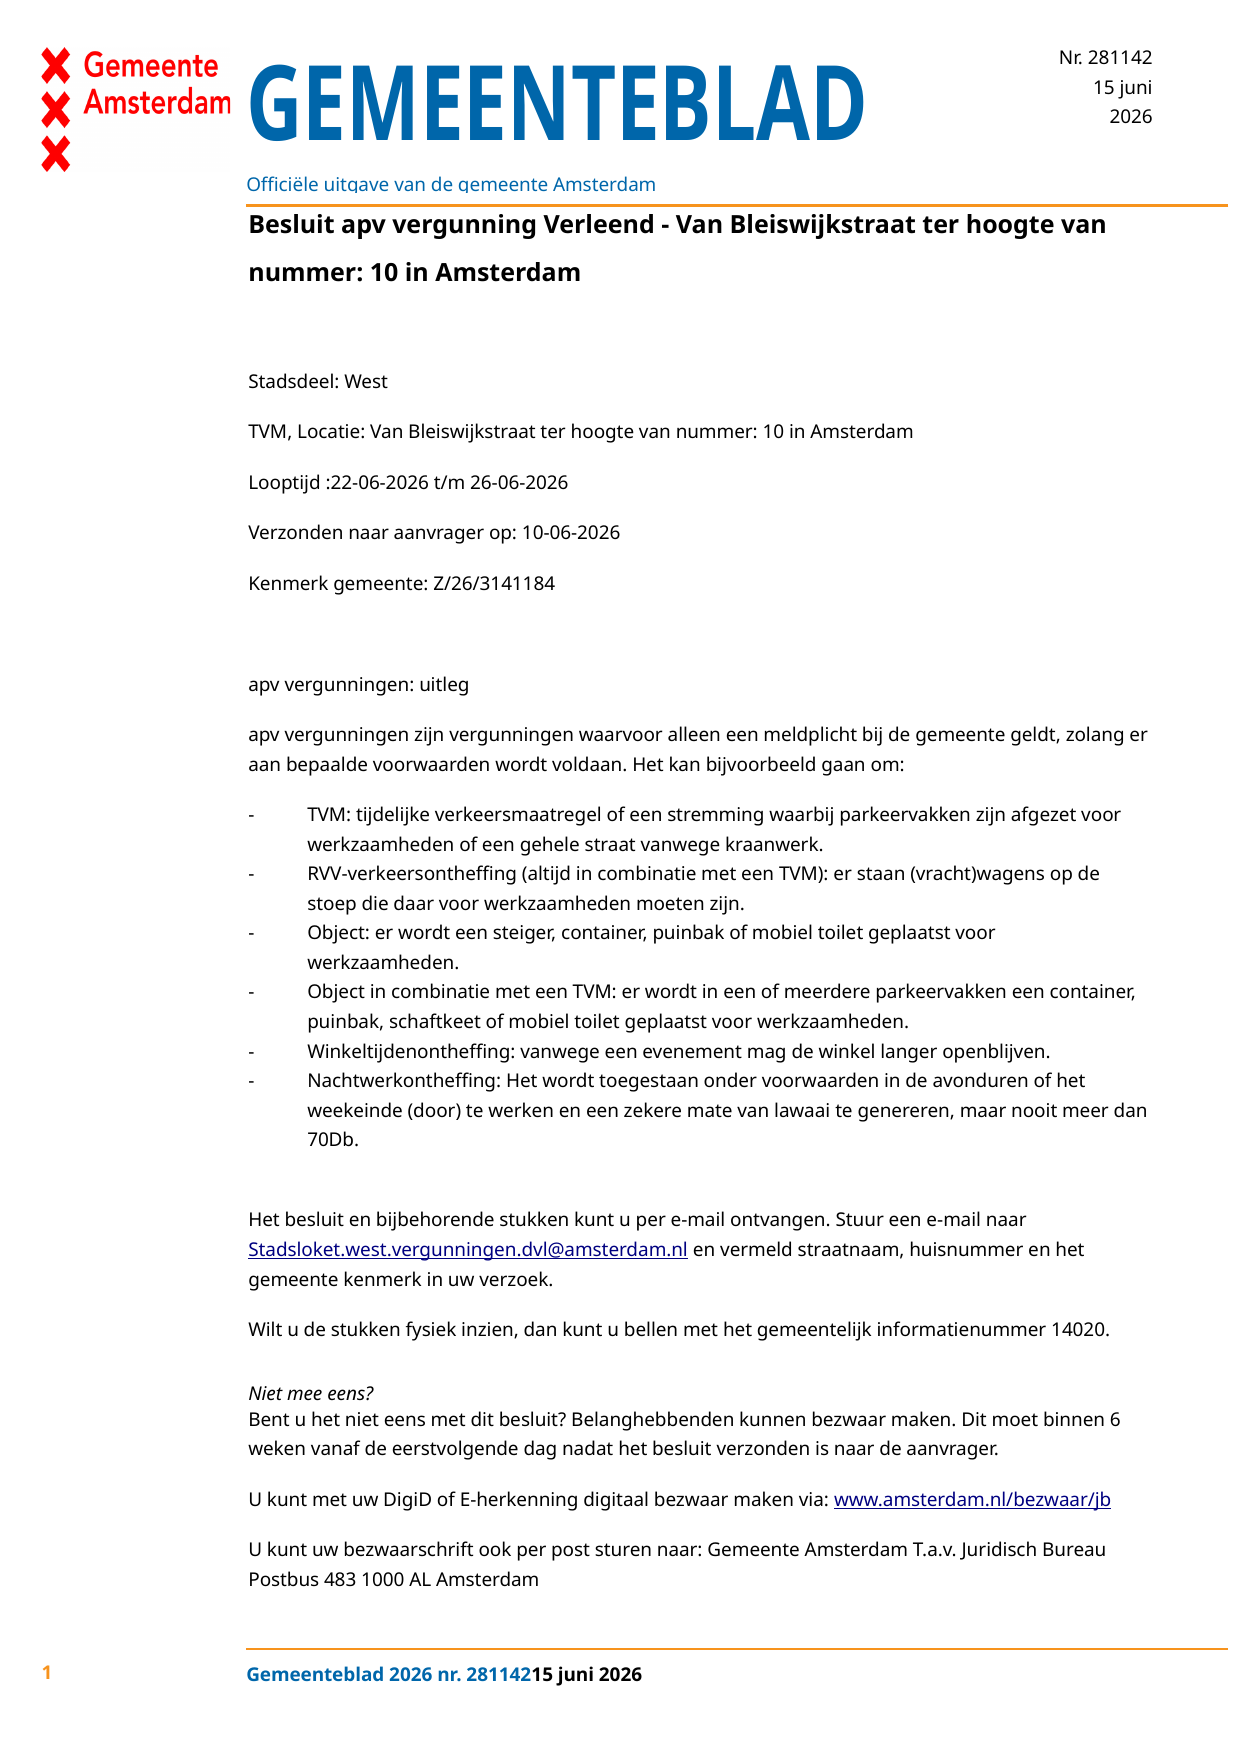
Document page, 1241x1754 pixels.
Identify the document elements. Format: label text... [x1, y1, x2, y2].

text Besluit apv vergunning Verleend - Van Bleiswijkstraat ter hoogte van nummer: 10 in Amsterdam [248, 207, 1152, 288]
text Het besluit en bijbehorende stukken kunt u per e-mail ontvangen. Stuur een e-mail naar Stadsloket.west.vergunningen.dvl@amsterdam.nl en vermeld straatnaam, huisnummer en het gemeente kenmerk in uw verzoek. [248, 1207, 1152, 1292]
picture [41, 47, 231, 172]
list Object: er wordt een steiger, container, puinbak of mobiel toilet geplaatst voor werkzaamheden. [248, 919, 1152, 975]
list Nachtwerkontheffing: Het wordt toegestaan onder voorwaarden in de avonduren of het weekeinde (door) te werken en een zekere mate van lawaai te genereren, maar nooit meer dan 70Db. [248, 1067, 1152, 1152]
text apv vergunningen zijn vergunningen waarvoor alleen een meldplicht bij de gemeente geldt, zolang er aan bepaalde voorwaarden wordt voldaan. Het kan bijvoorbeeld gaan om: [248, 721, 1152, 777]
list RVV-verkeersontheffing (altijd in combinatie met een TVM): er staan (vracht)wagens op de stoep die daar voor werkzaamheden moeten zijn. [248, 860, 1152, 916]
text Stadsdeel: West [248, 368, 1152, 394]
text Bent u het niet eens met dit besluit? Belanghebbenden kunnen bezwaar maken. Dit moet binnen 6 weken vanaf de eerstvolgende dag nadat het besluit verzonden is naar de aanvrager. [248, 1406, 1152, 1461]
text Wilt u de stukken fysiek inzien, dan kunt u bellen met het gemeentelijk informatienummer 14020. [248, 1316, 1152, 1342]
text U kunt met uw DigiD of E-herkenning digitaal bezwaar maken via: www.amsterdam.nl/bezwaar/jb [248, 1486, 1152, 1512]
text U kunt uw bezwaarschrift ook per post sturen naar: Gemeente Amsterdam T.a.v. Juridisch Bureau Postbus 483 1000 AL Amsterdam [248, 1536, 1152, 1592]
text TVM, Locatie: Van Bleiswijkstraat ter hoogte van nummer: 10 in Amsterdam [248, 419, 1152, 444]
text apv vergunningen: uitleg [248, 671, 1152, 697]
text Looptijd :22-06-2026 t/m 26-06-2026 [248, 469, 1152, 495]
list Object in combinatie met een TVM: er wordt in een of meerdere parkeervakken een container, puinbak, schaftkeet of mobiel toilet geplaatst voor werkzaamheden. [248, 979, 1152, 1034]
list Winkeltijdenontheffing: vanwege een evenement mag de winkel langer openblijven. [248, 1038, 1152, 1064]
text Kenmerk gemeente: Z/26/3141184 [248, 570, 1152, 596]
text Niet mee eens? [248, 1380, 1152, 1406]
text Verzonden naar aanvrager op: 10-06-2026 [248, 519, 1152, 545]
list TVM: tijdelijke verkeersmaatregel of een stremming waarbij parkeervakken zijn afgezet voor werkzaamheden of een gehele straat vanwege kraanwerk. [248, 801, 1152, 857]
